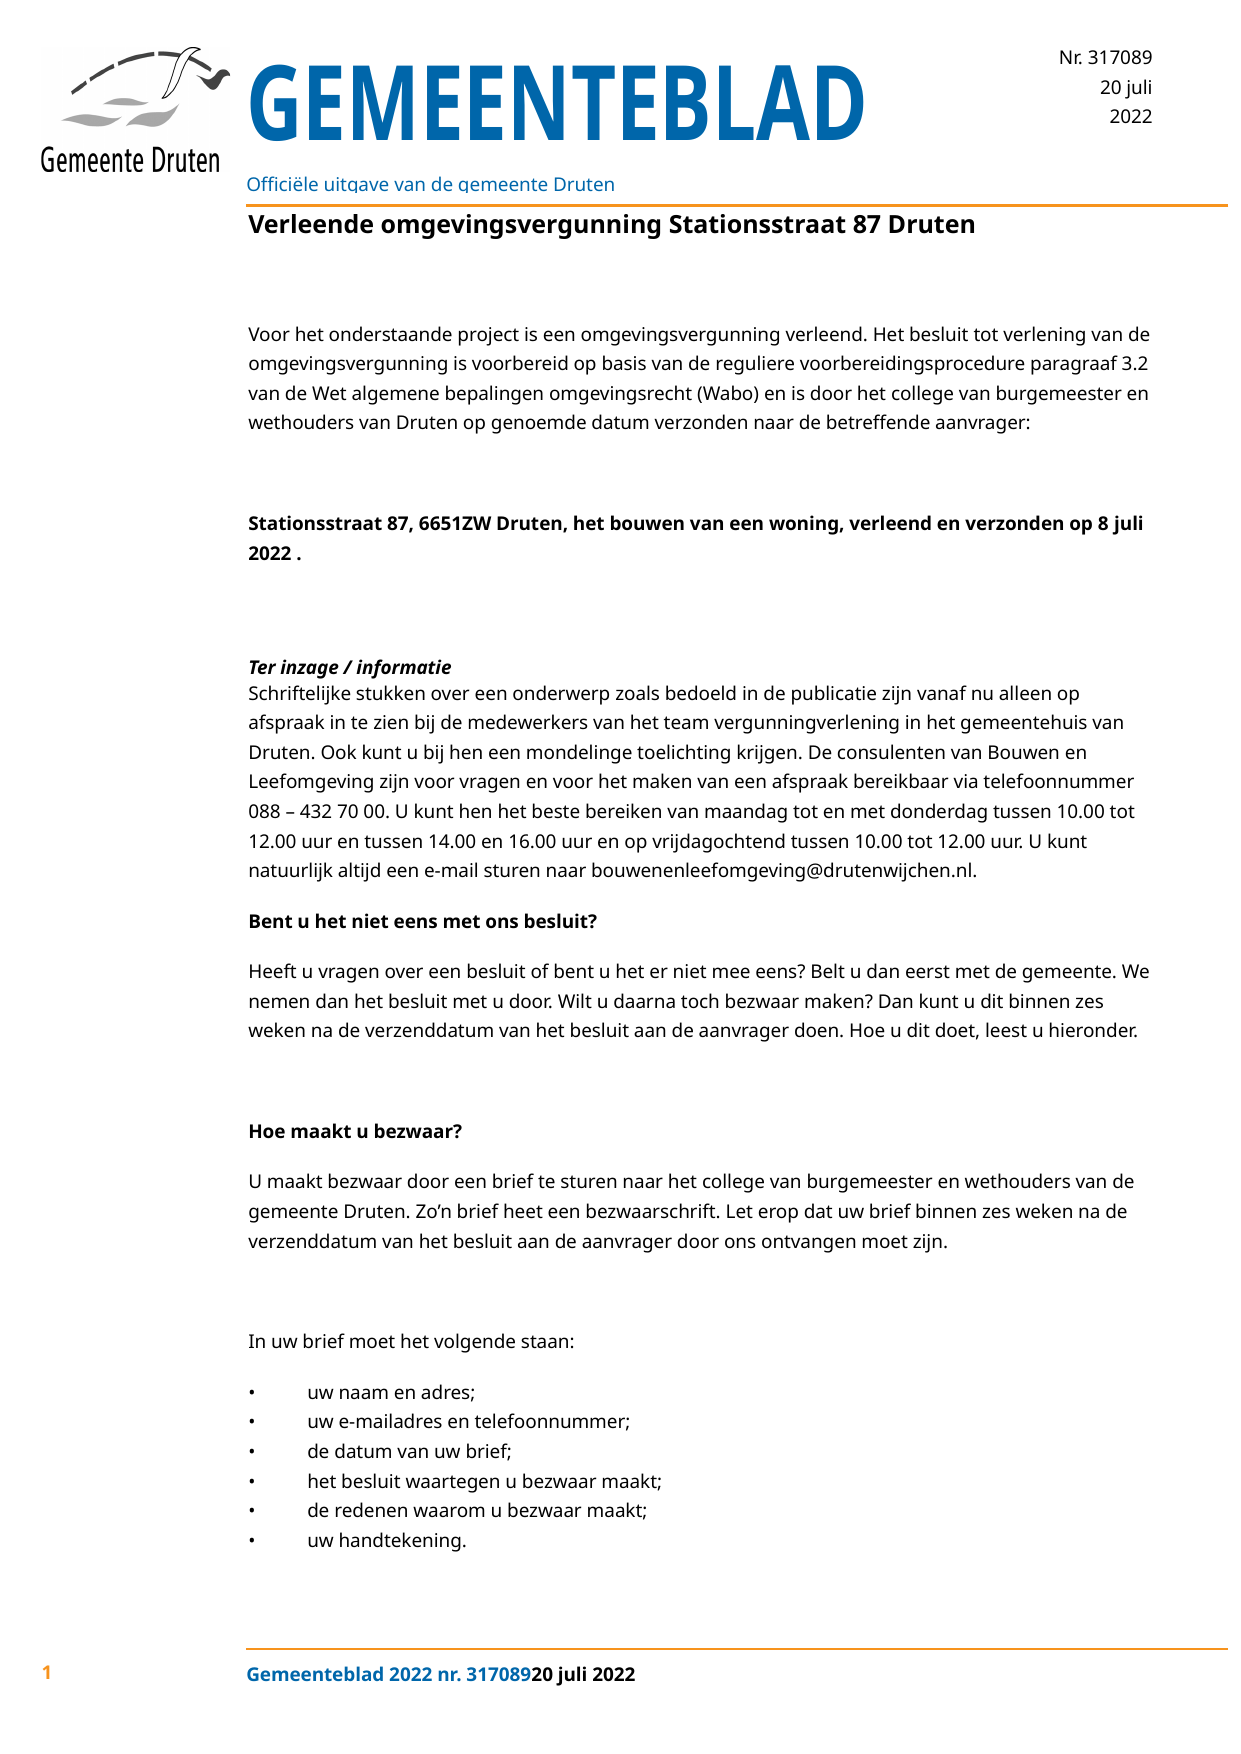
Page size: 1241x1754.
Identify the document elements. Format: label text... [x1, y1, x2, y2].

list uw handtekening. [248, 1527, 1152, 1553]
text Hoe maakt u bezwaar? [248, 1118, 1152, 1144]
list uw e-mailadres en telefoonnummer; [248, 1409, 1152, 1434]
text Ter inzage / informatie [248, 654, 1152, 680]
list de redenen waarom u bezwaar maakt; [248, 1497, 1152, 1523]
list het besluit waartegen u bezwaar maakt; [248, 1468, 1152, 1494]
text Verleende omgevingsvergunning Stationsstraat 87 Druten [248, 207, 1152, 241]
text U maakt bezwaar door een brief te sturen naar het college van burgemeester en wethouders van de gemeente Druten. Zo’n brief heet een bezwaarschrift. Let erop dat uw brief binnen zes weken na de verzenddatum van het besluit aan de aanvrager door ons ontvangen moet zijn. [248, 1169, 1152, 1254]
list uw naam en adres; [248, 1379, 1152, 1405]
text Schriftelijke stukken over een onderwerp zoals bedoeld in de publicatie zijn vanaf nu alleen op afspraak in te zien bij de medewerkers van het team vergunningverlening in het gemeentehuis van Druten. Ook kunt u bij hen een mondelinge toelichting krijgen. De consulenten van Bouwen en Leefomgeving zijn voor vragen en voor het maken van een afspraak bereikbaar via telefoonnummer 088 – 432 70 00. U kunt hen het beste bereiken van maandag tot en met donderdag tussen 10.00 tot 12.00 uur en tussen 14.00 en 16.00 uur en op vrijdagochtend tussen 10.00 tot 12.00 uur. U kunt natuurlijk altijd een e-mail sturen naar bouwenenleefomgeving@drutenwijchen.nl. [248, 680, 1152, 883]
text Bent u het niet eens met ons besluit? [248, 908, 1152, 934]
text Heeft u vragen over een besluit of bent u het er niet mee eens? Belt u dan eerst met de gemeente. We nemen dan het besluit met u door. Wilt u daarna toch bezwaar maken? Dan kunt u dit binnen zes weken na de verzenddatum van het besluit aan de aanvrager doen. Hoe u dit doet, leest u hieronder. [248, 958, 1152, 1043]
picture [41, 47, 231, 172]
list de datum van uw brief; [248, 1438, 1152, 1464]
text Voor het onderstaande project is een omgevingsvergunning verleend. Het besluit tot verlening van de omgevingsvergunning is voorbereid op basis van de reguliere voorbereidingsprocedure paragraaf 3.2 van de Wet algemene bepalingen omgevingsrecht (Wabo) en is door het college van burgemeester en wethouders van Druten op genoemde datum verzonden naar de betreffende aanvrager: [248, 321, 1152, 435]
text Stationsstraat 87, 6651ZW Druten, het bouwen van een woning, verleend en verzonden op 8 juli 2022 . [248, 510, 1152, 566]
text In uw brief moet het volgende staan: [248, 1329, 1152, 1354]
